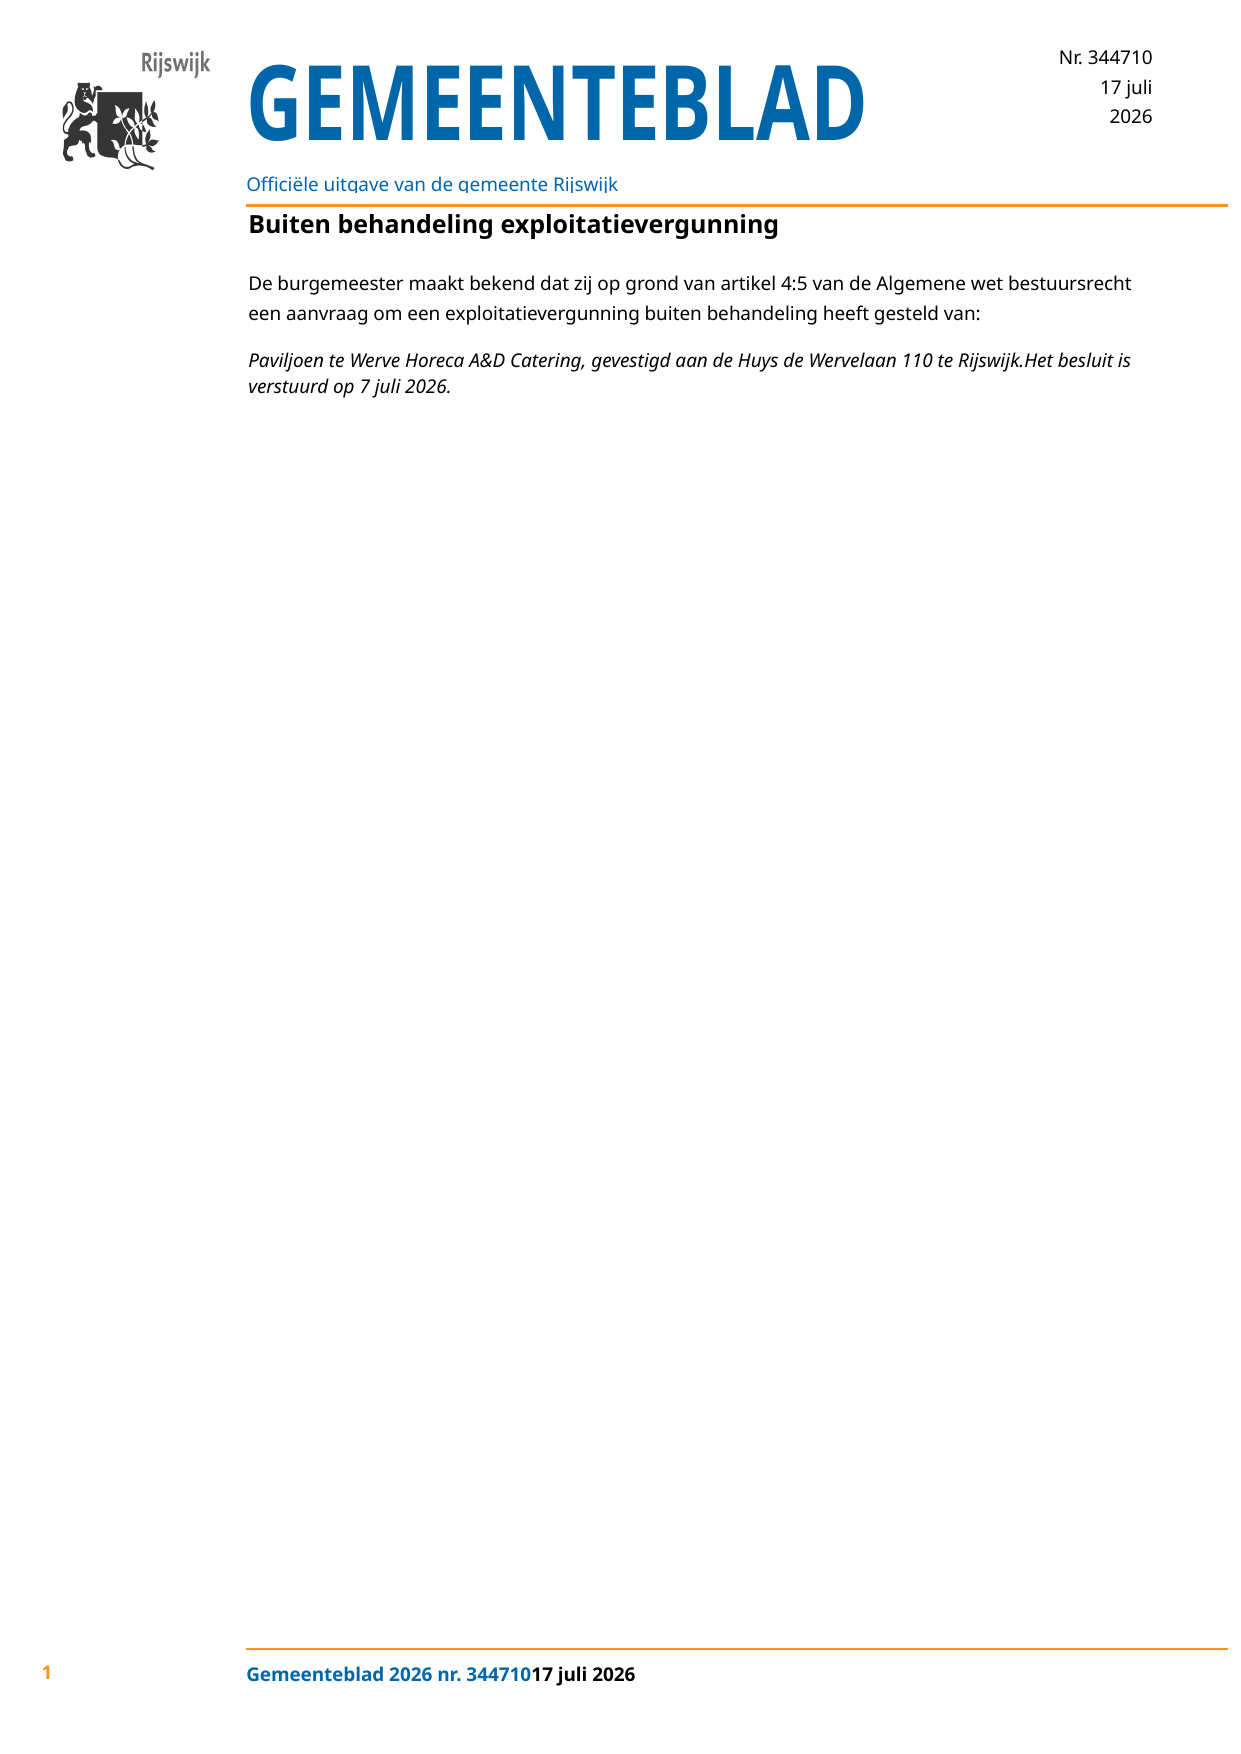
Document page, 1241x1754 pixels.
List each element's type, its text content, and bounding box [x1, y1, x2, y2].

picture [41, 47, 231, 172]
text De burgemeester maakt bekend dat zij op grond van artikel 4:5 van de Algemene wet bestuursrecht een aanvraag om een exploitatievergunning buiten behandeling heeft gesteld van: [248, 270, 1152, 326]
text Buiten behandeling exploitatievergunning [248, 207, 1152, 241]
text Paviljoen te Werve Horeca A&D Catering, gevestigd aan de Huys de Wervelaan 110 te Rijswijk.Het besluit is verstuurd op 7 juli 2026. [248, 348, 1152, 399]
